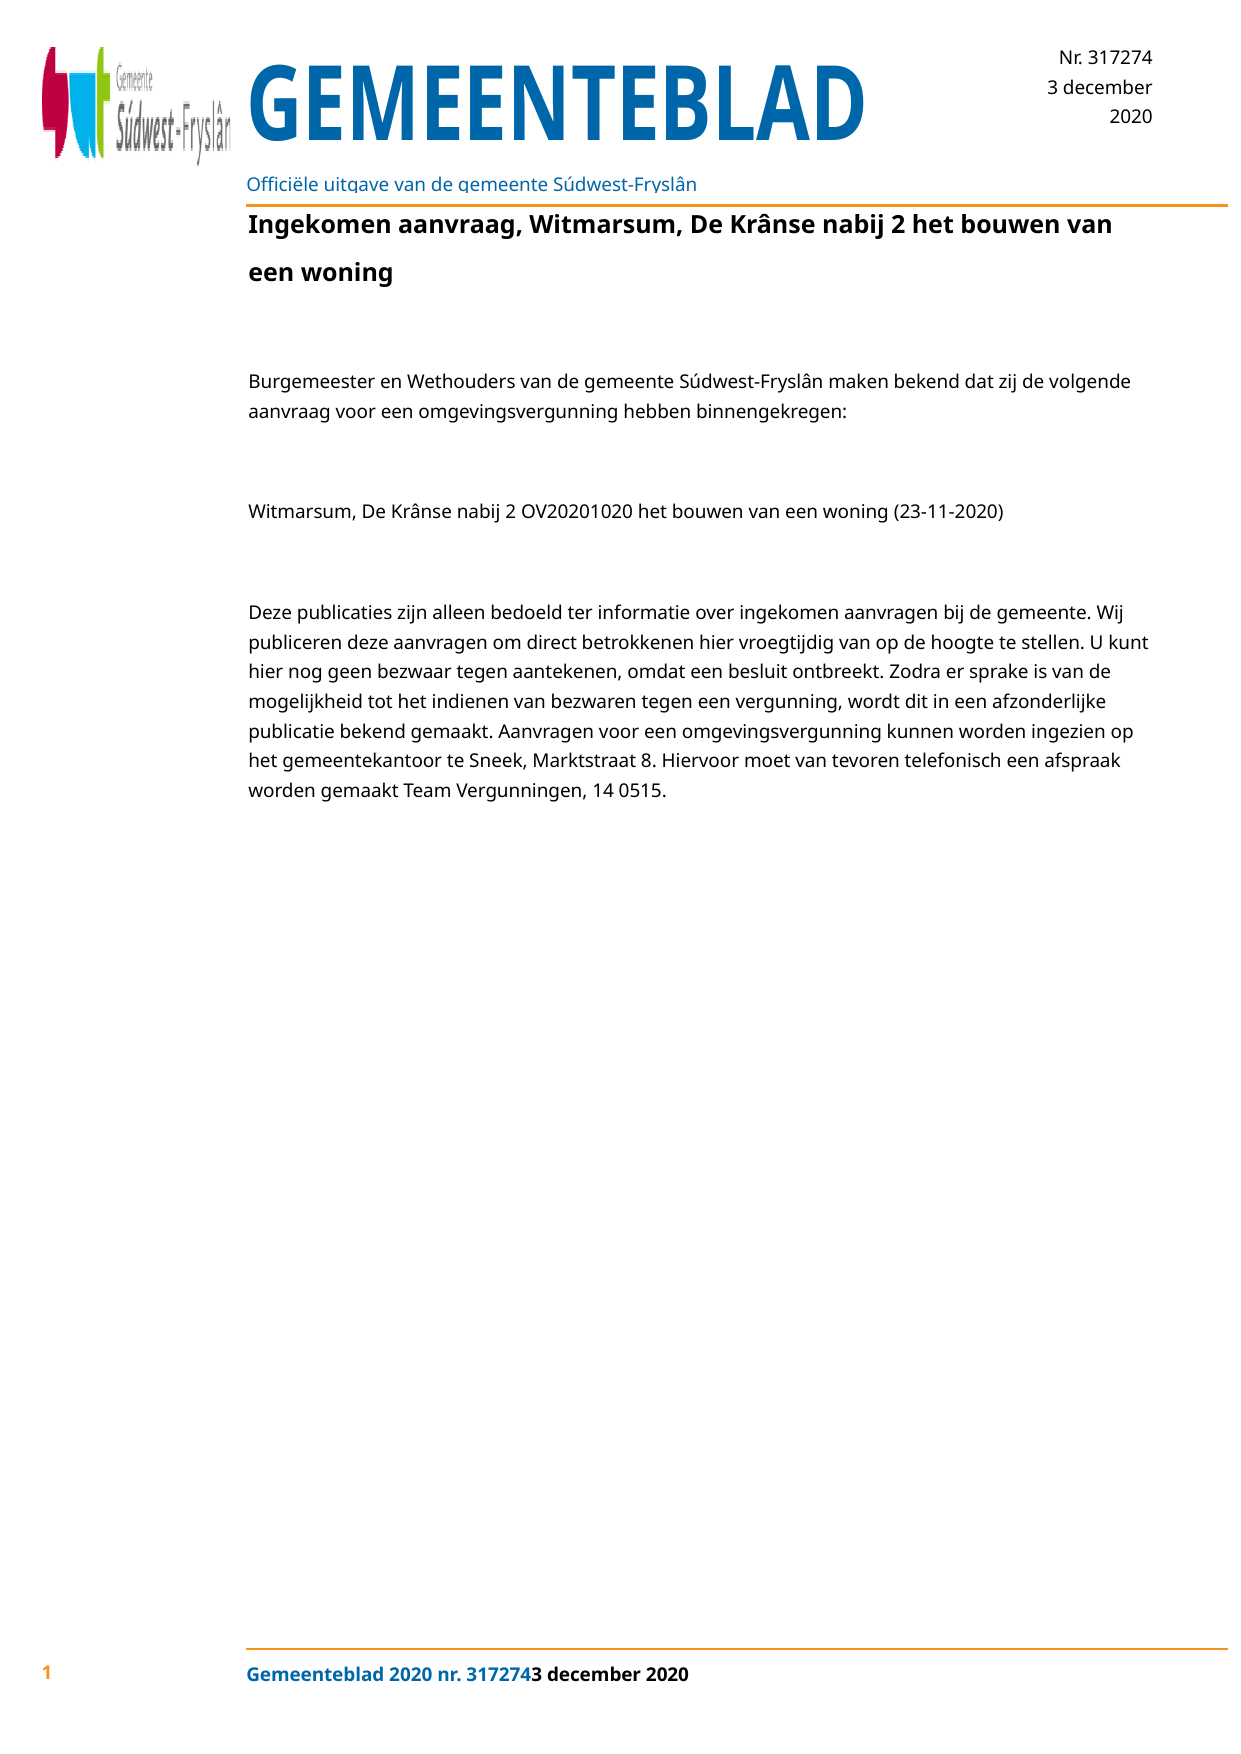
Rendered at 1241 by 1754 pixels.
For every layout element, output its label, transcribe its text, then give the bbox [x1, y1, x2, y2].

picture [41, 47, 231, 172]
text Ingekomen aanvraag, Witmarsum, De Krânse nabij 2 het bouwen van een woning [248, 207, 1152, 288]
text Burgemeester en Wethouders van de gemeente Súdwest-Fryslân maken bekend dat zij de volgende aanvraag voor een omgevingsvergunning hebben binnengekregen: [248, 368, 1152, 424]
text Witmarsum, De Krânse nabij 2 OV20201020 het bouwen van een woning (23-11-2020) [248, 499, 1152, 524]
text Deze publicaties zijn alleen bedoeld ter informatie over ingekomen aanvragen bij de gemeente. Wij publiceren deze aanvragen om direct betrokkenen hier vroegtijdig van op de hoogte te stellen. U kunt hier nog geen bezwaar tegen aantekenen, omdat een besluit ontbreekt. Zodra er sprake is van de mogelijkheid tot het indienen van bezwaren tegen een vergunning, wordt dit in een afzonderlijke publicatie bekend gemaakt. Aanvragen voor een omgevingsvergunning kunnen worden ingezien op het gemeentekantoor te Sneek, Marktstraat 8. Hiervoor moet van tevoren telefonisch een afspraak worden gemaakt Team Vergunningen, 14 0515. [248, 599, 1152, 803]
